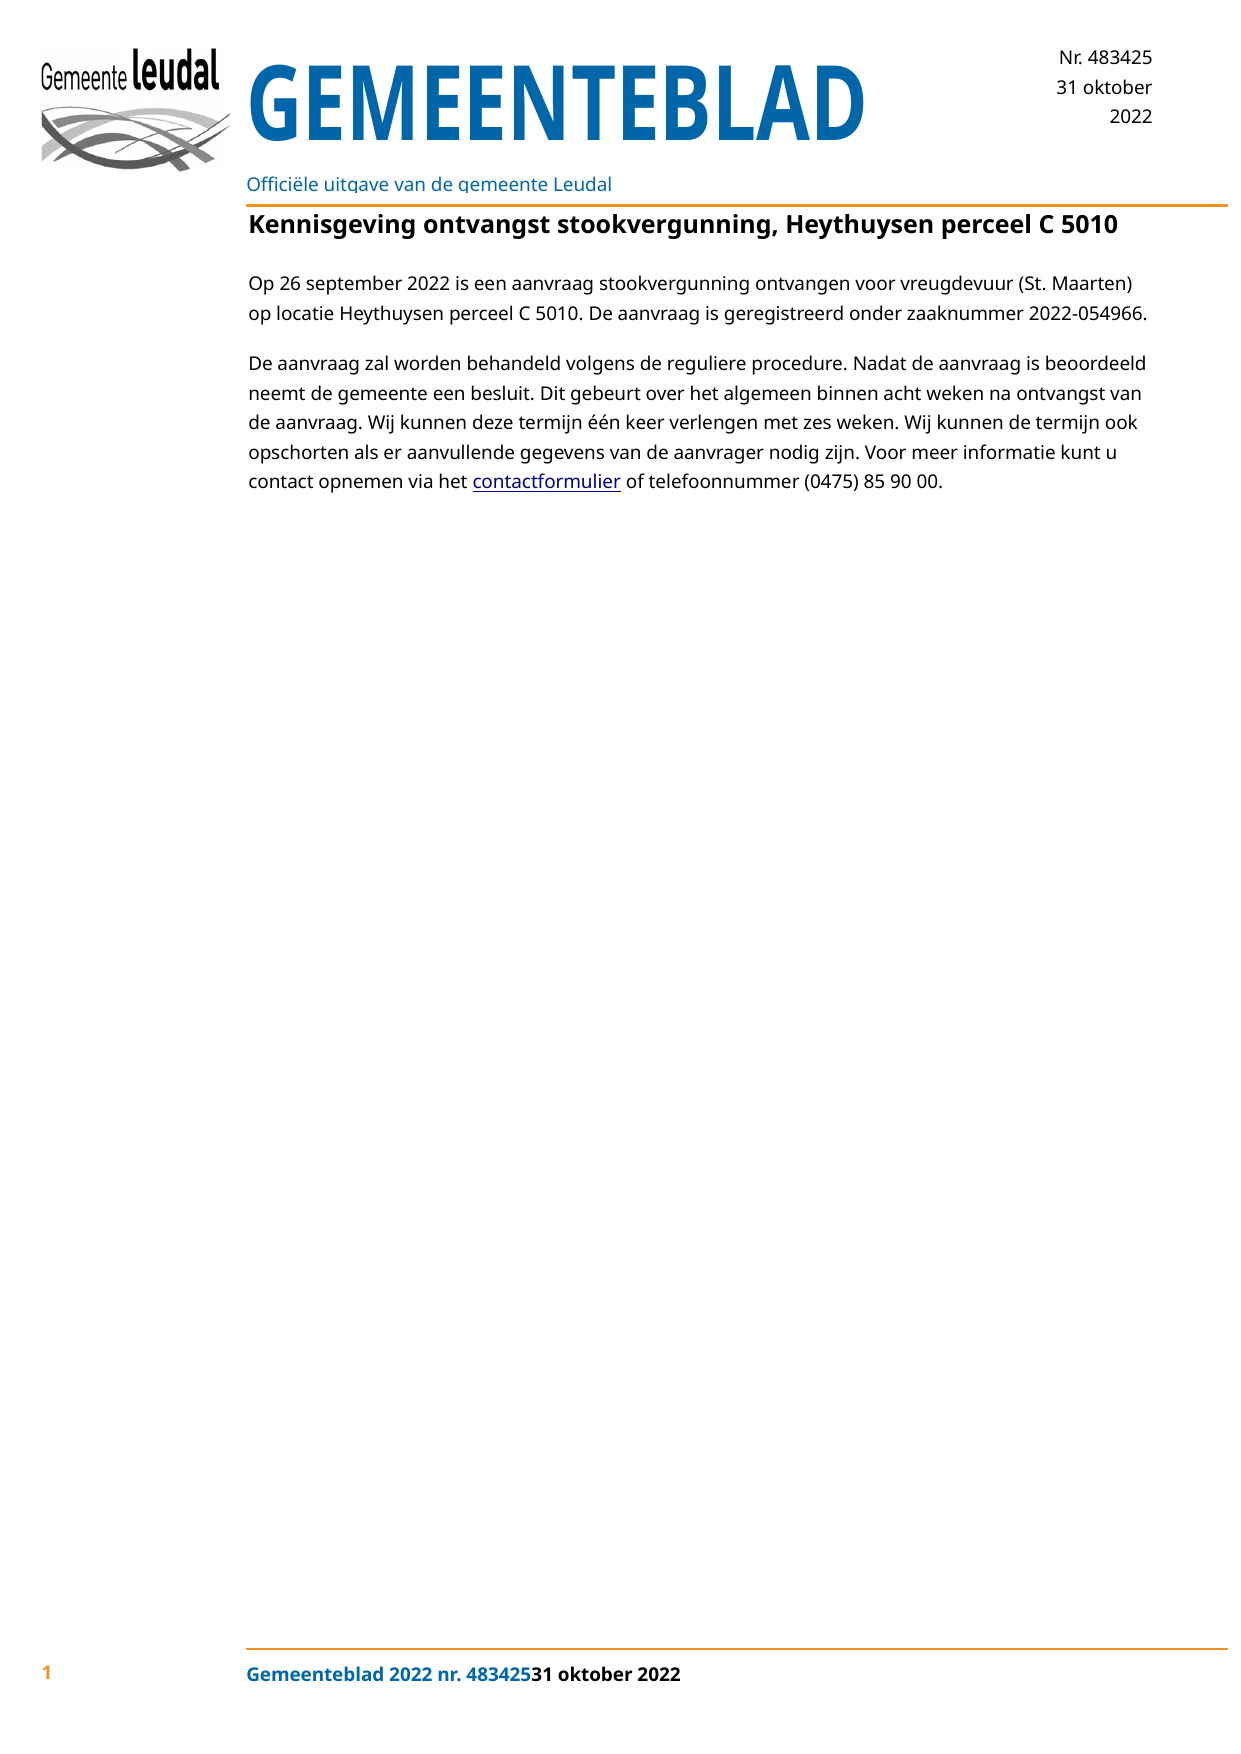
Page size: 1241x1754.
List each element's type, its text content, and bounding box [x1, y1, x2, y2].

picture [41, 47, 231, 172]
text De aanvraag zal worden behandeld volgens de reguliere procedure. Nadat de aanvraag is beoordeeld neemt de gemeente een besluit. Dit gebeurt over het algemeen binnen acht weken na ontvangst van de aanvraag. Wij kunnen deze termijn één keer verlengen met zes weken. Wij kunnen de termijn ook opschorten als er aanvullende gegevens van de aanvrager nodig zijn. Voor meer informatie kunt u contact opnemen via het contactformulier of telefoonnummer (0475) 85 90 00. [248, 350, 1152, 494]
text Kennisgeving ontvangst stookvergunning, Heythuysen perceel C 5010 [248, 207, 1152, 241]
text Op 26 september 2022 is een aanvraag stookvergunning ontvangen voor vreugdevuur (St. Maarten) op locatie Heythuysen perceel C 5010. De aanvraag is geregistreerd onder zaaknummer 2022-054966. [248, 270, 1152, 326]
